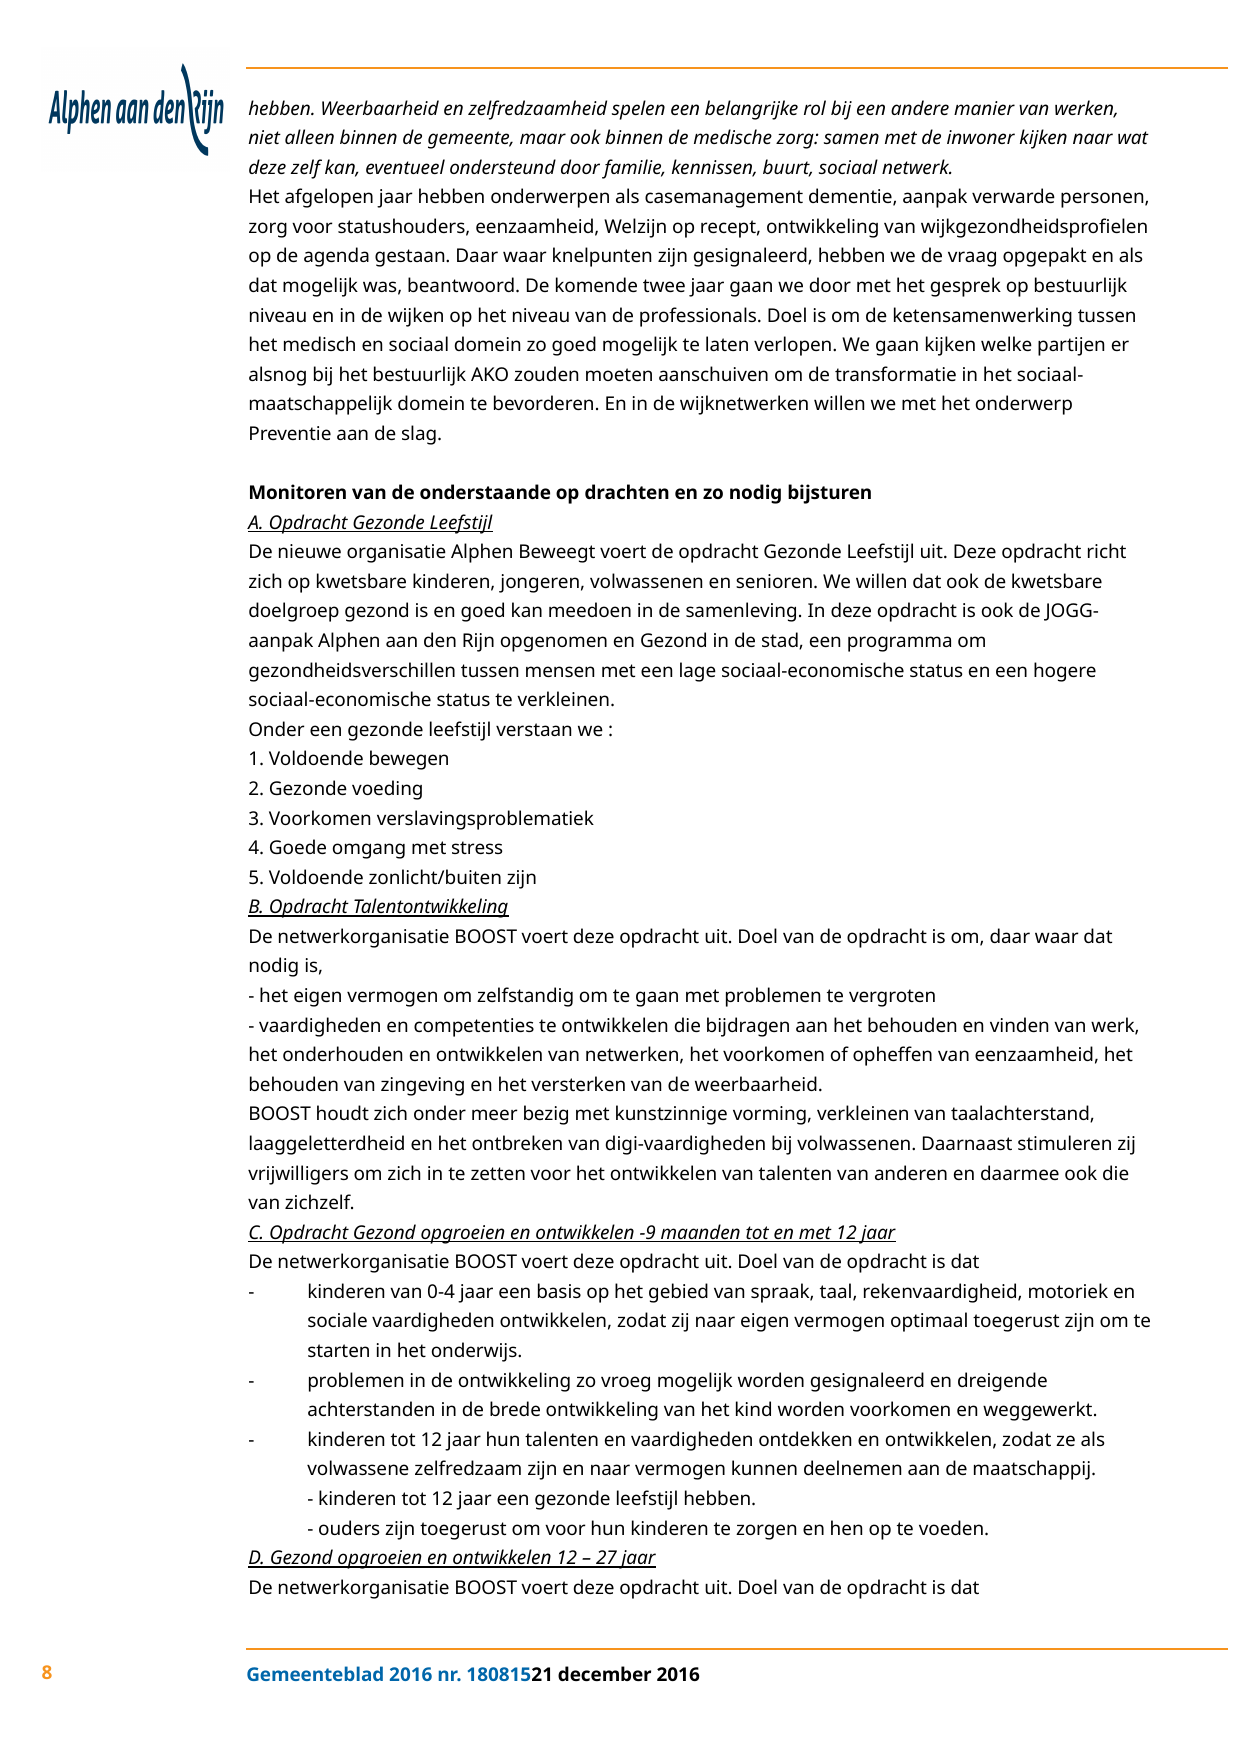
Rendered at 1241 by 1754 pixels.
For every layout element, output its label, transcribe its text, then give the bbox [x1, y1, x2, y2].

text A. Opdracht Gezonde Leefstijl [248, 509, 1152, 535]
text 3. Voorkomen verslavingsproblematiek [248, 805, 1152, 831]
list - kinderen tot 12 jaar een gezonde leefstijl hebben. [248, 1485, 1152, 1511]
text C. Opdracht Gezond opgroeien en ontwikkelen -9 maanden tot en met 12 jaar [248, 1219, 1152, 1245]
text D. Gezond opgroeien en ontwikkelen 12 – 27 jaar [248, 1544, 1152, 1570]
list problemen in de ontwikkeling zo vroeg mogelijk worden gesignaleerd en dreigende achterstanden in de brede ontwikkeling van het kind worden voorkomen en weggewerkt. [248, 1367, 1152, 1422]
text De nieuwe organisatie Alphen Beweegt voert de opdracht Gezonde Leefstijl uit. Deze opdracht richt zich op kwetsbare kinderen, jongeren, volwassenen en senioren. We willen dat ook de kwetsbare doelgroep gezond is en goed kan meedoen in de samenleving. In deze opdracht is ook de JOGG-aanpak Alphen aan den Rijn opgenomen en Gezond in de stad, een programma om gezondheidsverschillen tussen mensen met een lage sociaal-economische status en een hogere sociaal-economische status te verkleinen. [248, 538, 1152, 712]
list kinderen tot 12 jaar hun talenten en vaardigheden ontdekken en ontwikkelen, zodat ze als volwassene zelfredzaam zijn en naar vermogen kunnen deelnemen aan de maatschappij. [248, 1426, 1152, 1481]
text Monitoren van de onderstaande op drachten en zo nodig bijsturen [248, 479, 1152, 505]
text hebben. Weerbaarheid en zelfredzaamheid spelen een belangrijke rol bij een andere manier van werken, niet alleen binnen de gemeente, maar ook binnen de medische zorg: samen met de inwoner kijken naar wat deze zelf kan, eventueel ondersteund door familie, kennissen, buurt, sociaal netwerk. [248, 95, 1152, 180]
list kinderen van 0-4 jaar een basis op het gebied van spraak, taal, rekenvaardigheid, motoriek en sociale vaardigheden ontwikkelen, zodat zij naar eigen vermogen optimaal toegerust zijn om te starten in het onderwijs. [248, 1278, 1152, 1363]
text De netwerkorganisatie BOOST voert deze opdracht uit. Doel van de opdracht is dat [248, 1248, 1152, 1274]
text BOOST houdt zich onder meer bezig met kunstzinnige vorming, verkleinen van taalachterstand, laaggeletterdheid en het ontbreken van digi-vaardigheden bij volwassenen. Daarnaast stimuleren zij vrijwilligers om zich in te zetten voor het ontwikkelen van talenten van anderen en daarmee ook die van zichzelf. [248, 1101, 1152, 1215]
text B. Opdracht Talentontwikkeling [248, 893, 1152, 919]
text - het eigen vermogen om zelfstandig om te gaan met problemen te vergroten [248, 982, 1152, 1008]
text 4. Goede omgang met stress [248, 834, 1152, 860]
picture [41, 47, 231, 172]
text De netwerkorganisatie BOOST voert deze opdracht uit. Doel van de opdracht is dat [248, 1574, 1152, 1600]
text De netwerkorganisatie BOOST voert deze opdracht uit. Doel van de opdracht is om, daar waar dat nodig is, [248, 923, 1152, 978]
text 1. Voldoende bewegen [248, 746, 1152, 771]
text 2. Gezonde voeding [248, 775, 1152, 801]
text - vaardigheden en competenties te ontwikkelen die bijdragen aan het behouden en vinden van werk, het onderhouden en ontwikkelen van netwerken, het voorkomen of opheffen van eenzaamheid, het behouden van zingeving en het versterken van de weerbaarheid. [248, 1012, 1152, 1097]
text 5. Voldoende zonlicht/buiten zijn [248, 864, 1152, 890]
list - ouders zijn toegerust om voor hun kinderen te zorgen en hen op te voeden. [248, 1515, 1152, 1541]
text Het afgelopen jaar hebben onderwerpen als casemanagement dementie, aanpak verwarde personen, zorg voor statushouders, eenzaamheid, Welzijn op recept, ontwikkeling van wijkgezondheidsprofielen op de agenda gestaan. Daar waar knelpunten zijn gesignaleerd, hebben we de vraag opgepakt en als dat mogelijk was, beantwoord. De komende twee jaar gaan we door met het gesprek op bestuurlijk niveau en in de wijken op het niveau van de professionals. Doel is om de ketensamenwerking tussen het medisch en sociaal domein zo goed mogelijk te laten verlopen. We gaan kijken welke partijen er alsnog bij het bestuurlijk AKO zouden moeten aanschuiven om de transformatie in het sociaal-maatschappelijk domein te bevorderen. En in de wijknetwerken willen we met het onderwerp Preventie aan de slag. [248, 183, 1152, 446]
text Onder een gezonde leefstijl verstaan we : [248, 716, 1152, 742]
